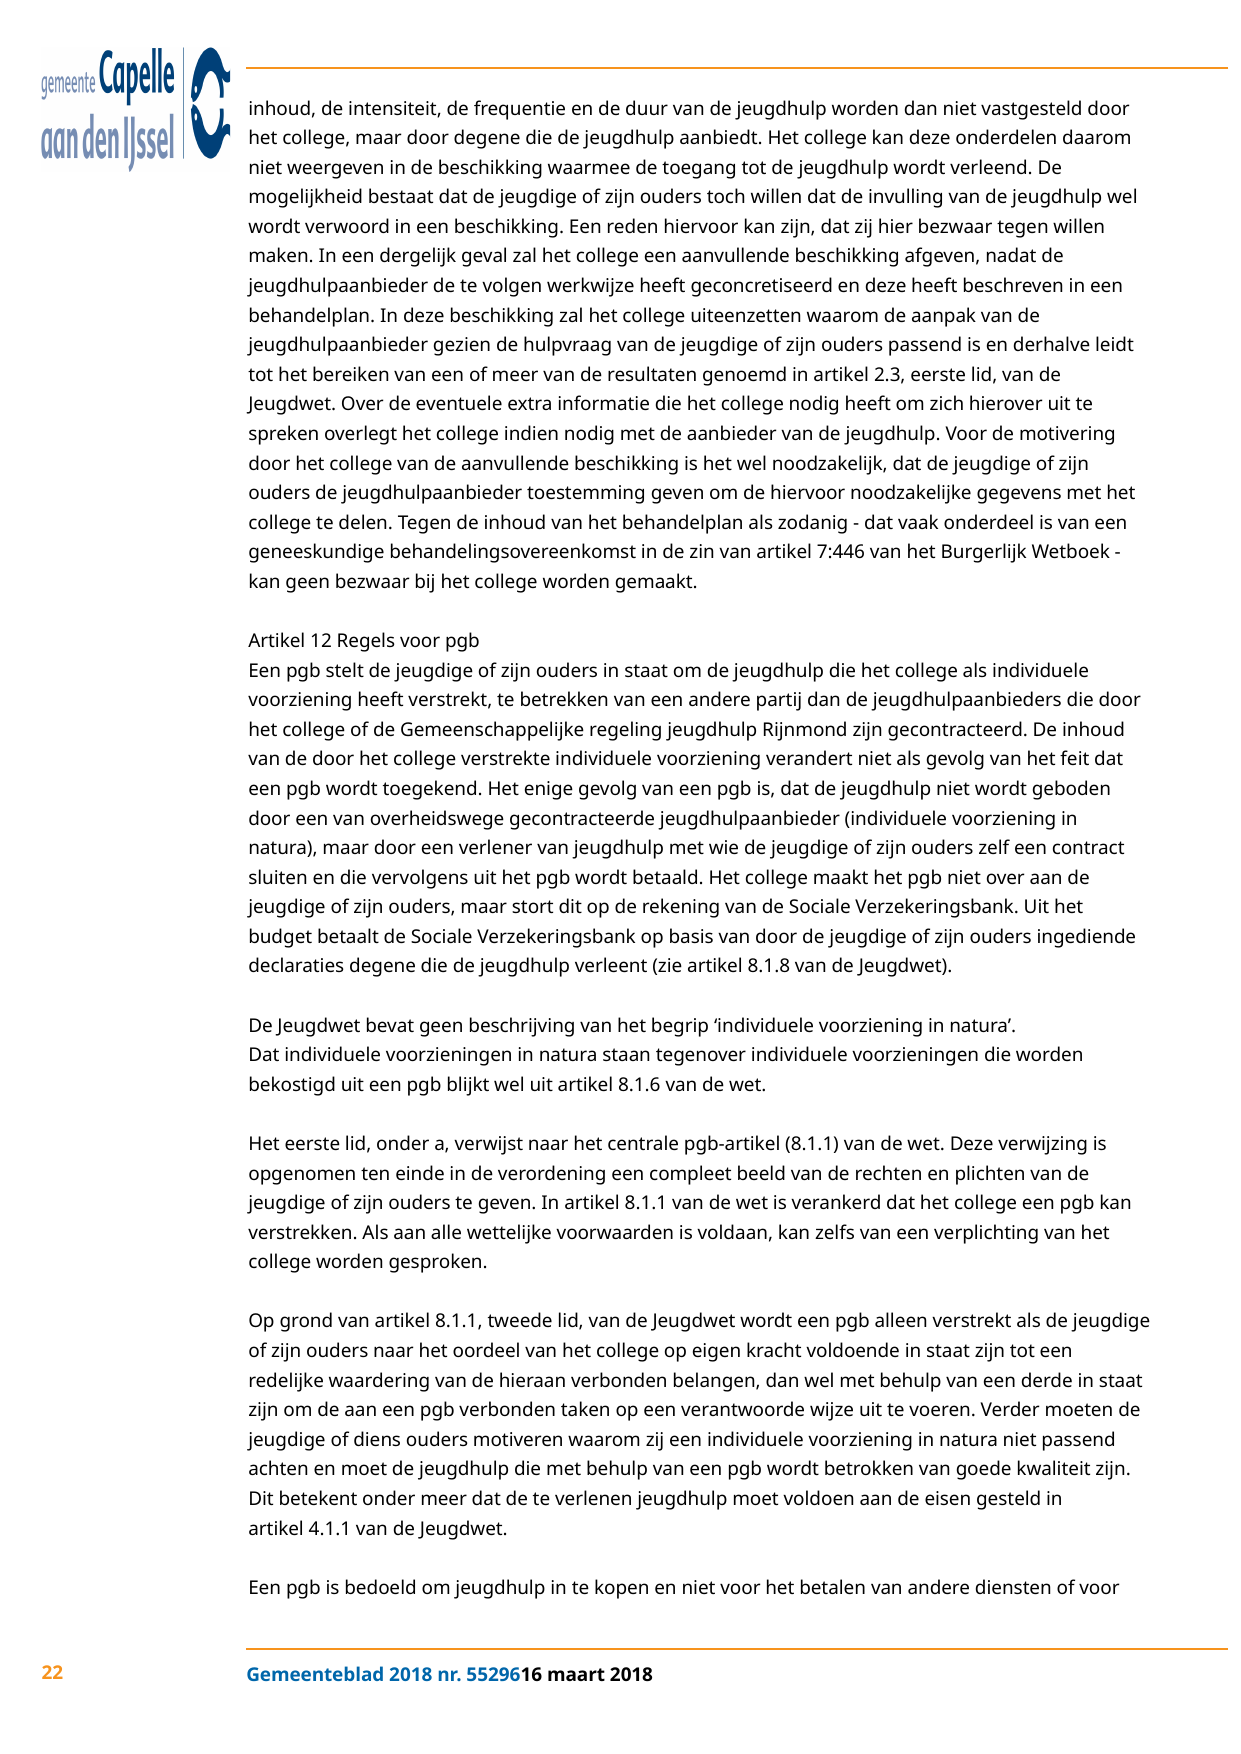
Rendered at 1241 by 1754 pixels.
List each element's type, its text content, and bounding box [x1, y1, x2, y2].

picture [41, 47, 231, 172]
text Op grond van artikel 8.1.1, tweede lid, van de Jeugdwet wordt een pgb alleen verstrekt als de jeugdige of zijn ouders naar het oordeel van het college op eigen kracht voldoende in staat zijn tot een redelijke waardering van de hieraan verbonden belangen, dan wel met behulp van een derde in staat zijn om de aan een pgb verbonden taken op een verantwoorde wijze uit te voeren. Verder moeten de jeugdige of diens ouders motiveren waarom zij een individuele voorziening in natura niet passend achten en moet de jeugdhulp die met behulp van een pgb wordt betrokken van goede kwaliteit zijn. [248, 1308, 1152, 1481]
text Dat individuele voorzieningen in natura staan tegenover individuele voorzieningen die worden bekostigd uit een pgb blijkt wel uit artikel 8.1.6 van de wet. [248, 1041, 1152, 1097]
text Een pgb is bedoeld om jeugdhulp in te kopen en niet voor het betalen van andere diensten of voor [248, 1574, 1152, 1600]
text Het eerste lid, onder a, verwijst naar het centrale pgb-artikel (8.1.1) van de wet. Deze verwijzing is opgenomen ten einde in de verordening een compleet beeld van de rechten en plichten van de jeugdige of zijn ouders te geven. In artikel 8.1.1 van de wet is verankerd dat het college een pgb kan verstrekken. Als aan alle wettelijke voorwaarden is voldaan, kan zelfs van een verplichting van het college worden gesproken. [248, 1130, 1152, 1274]
text Artikel 12 Regels voor pgb [248, 627, 1152, 653]
text inhoud, de intensiteit, de frequentie en de duur van de jeugdhulp worden dan niet vastgesteld door het college, maar door degene die de jeugdhulp aanbiedt. Het college kan deze onderdelen daarom niet weergeven in de beschikking waarmee de toegang tot de jeugdhulp wordt verleend. De mogelijkheid bestaat dat de jeugdige of zijn ouders toch willen dat de invulling van de jeugdhulp wel wordt verwoord in een beschikking. Een reden hiervoor kan zijn, dat zij hier bezwaar tegen willen maken. In een dergelijk geval zal het college een aanvullende beschikking afgeven, nadat de jeugdhulpaanbieder de te volgen werkwijze heeft geconcretiseerd en deze heeft beschreven in een behandelplan. In deze beschikking zal het college uiteenzetten waarom de aanpak van de jeugdhulpaanbieder gezien de hulpvraag van de jeugdige of zijn ouders passend is en derhalve leidt tot het bereiken van een of meer van de resultaten genoemd in artikel 2.3, eerste lid, van de Jeugdwet. Over de eventuele extra informatie die het college nodig heeft om zich hierover uit te spreken overlegt het college indien nodig met de aanbieder van de jeugdhulp. Voor de motivering door het college van de aanvullende beschikking is het wel noodzakelijk, dat de jeugdige of zijn ouders de jeugdhulpaanbieder toestemming geven om de hiervoor noodzakelijke gegevens met het college te delen. Tegen de inhoud van het behandelplan als zodanig - dat vaak onderdeel is van een geneeskundige behandelingsovereenkomst in de zin van artikel 7:446 van het Burgerlijk Wetboek - kan geen bezwaar bij het college worden gemaakt. [248, 95, 1152, 594]
text Dit betekent onder meer dat de te verlenen jeugdhulp moet voldoen aan de eisen gesteld in [248, 1485, 1152, 1511]
text De Jeugdwet bevat geen beschrijving van het begrip ‘individuele voorziening in natura’. [248, 1012, 1152, 1038]
text Een pgb stelt de jeugdige of zijn ouders in staat om de jeugdhulp die het college als individuele voorziening heeft verstrekt, te betrekken van een andere partij dan de jeugdhulpaanbieders die door het college of de Gemeenschappelijke regeling jeugdhulp Rijnmond zijn gecontracteerd. De inhoud van de door het college verstrekte individuele voorziening verandert niet als gevolg van het feit dat een pgb wordt toegekend. Het enige gevolg van een pgb is, dat de jeugdhulp niet wordt geboden door een van overheidswege gecontracteerde jeugdhulpaanbieder (individuele voorziening in natura), maar door een verlener van jeugdhulp met wie de jeugdige of zijn ouders zelf een contract sluiten en die vervolgens uit het pgb wordt betaald. Het college maakt het pgb niet over aan de jeugdige of zijn ouders, maar stort dit op de rekening van de Sociale Verzekeringsbank. Uit het budget betaalt de Sociale Verzekeringsbank op basis van door de jeugdige of zijn ouders ingediende declaraties degene die de jeugdhulp verleent (zie artikel 8.1.8 van de Jeugdwet). [248, 657, 1152, 978]
text artikel 4.1.1 van de Jeugdwet. [248, 1515, 1152, 1541]
